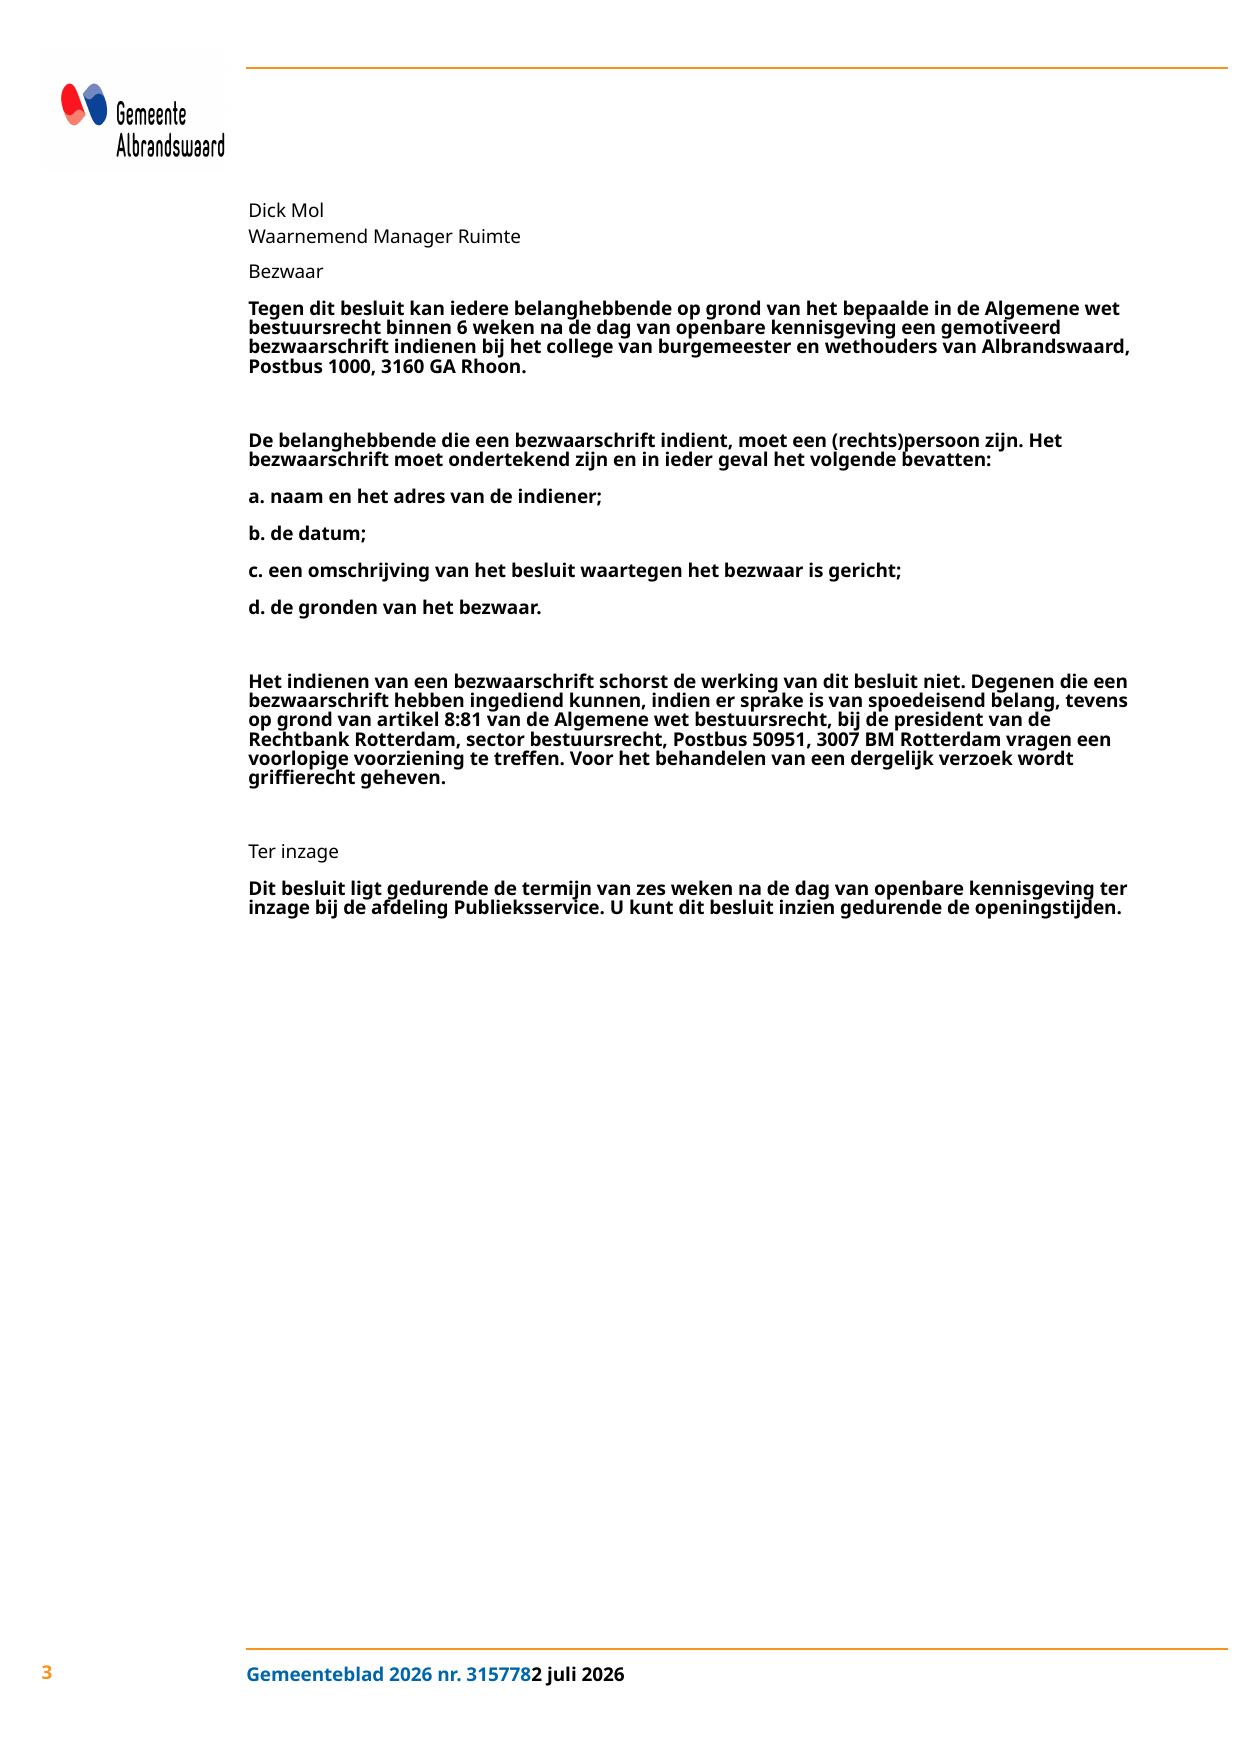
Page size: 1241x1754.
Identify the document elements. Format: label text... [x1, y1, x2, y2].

text Waarnemend Manager Ruimte [248, 223, 1152, 249]
text De belanghebbende die een bezwaarschrift indient, moet een (rechts)persoon zijn. Het bezwaarschrift moet ondertekend zijn en in ieder geval het volgende bevatten: [248, 432, 1152, 470]
text Dick Mol [248, 198, 1152, 223]
text Ter inzage [248, 843, 1152, 862]
text a. naam en het adres van de indiener; [248, 488, 1152, 507]
text d. de gronden van het bezwaar. [248, 599, 1152, 618]
text Bezwaar [248, 263, 1152, 282]
text Het indienen van een bezwaarschrift schorst de werking van dit besluit niet. Degenen die een bezwaarschrift hebben ingediend kunnen, indien er sprake is van spoedeisend belang, tevens op grond van artikel 8:81 van de Algemene wet bestuursrecht, bij de president van de Rechtbank Rotterdam, sector bestuursrecht, Postbus 50951, 3007 BM Rotterdam vragen een voorlopige voorziening te treffen. Voor het behandelen van een dergelijk verzoek wordt griffierecht geheven. [248, 673, 1152, 788]
text c. een omschrijving van het besluit waartegen het bezwaar is gericht; [248, 562, 1152, 581]
text Dit besluit ligt gedurende de termijn van zes weken na de dag van openbare kennisgeving ter inzage bij de afdeling Publieksservice. U kunt dit besluit inzien gedurende de openingstijden. [248, 880, 1152, 918]
picture [41, 47, 231, 172]
text b. de datum; [248, 525, 1152, 544]
text Tegen dit besluit kan iedere belanghebbende op grond van het bepaalde in de Algemene wet bestuursrecht binnen 6 weken na de dag van openbare kennisgeving een gemotiveerd bezwaarschrift indienen bij het college van burgemeester en wethouders van Albrandswaard, Postbus 1000, 3160 GA Rhoon. [248, 300, 1152, 377]
